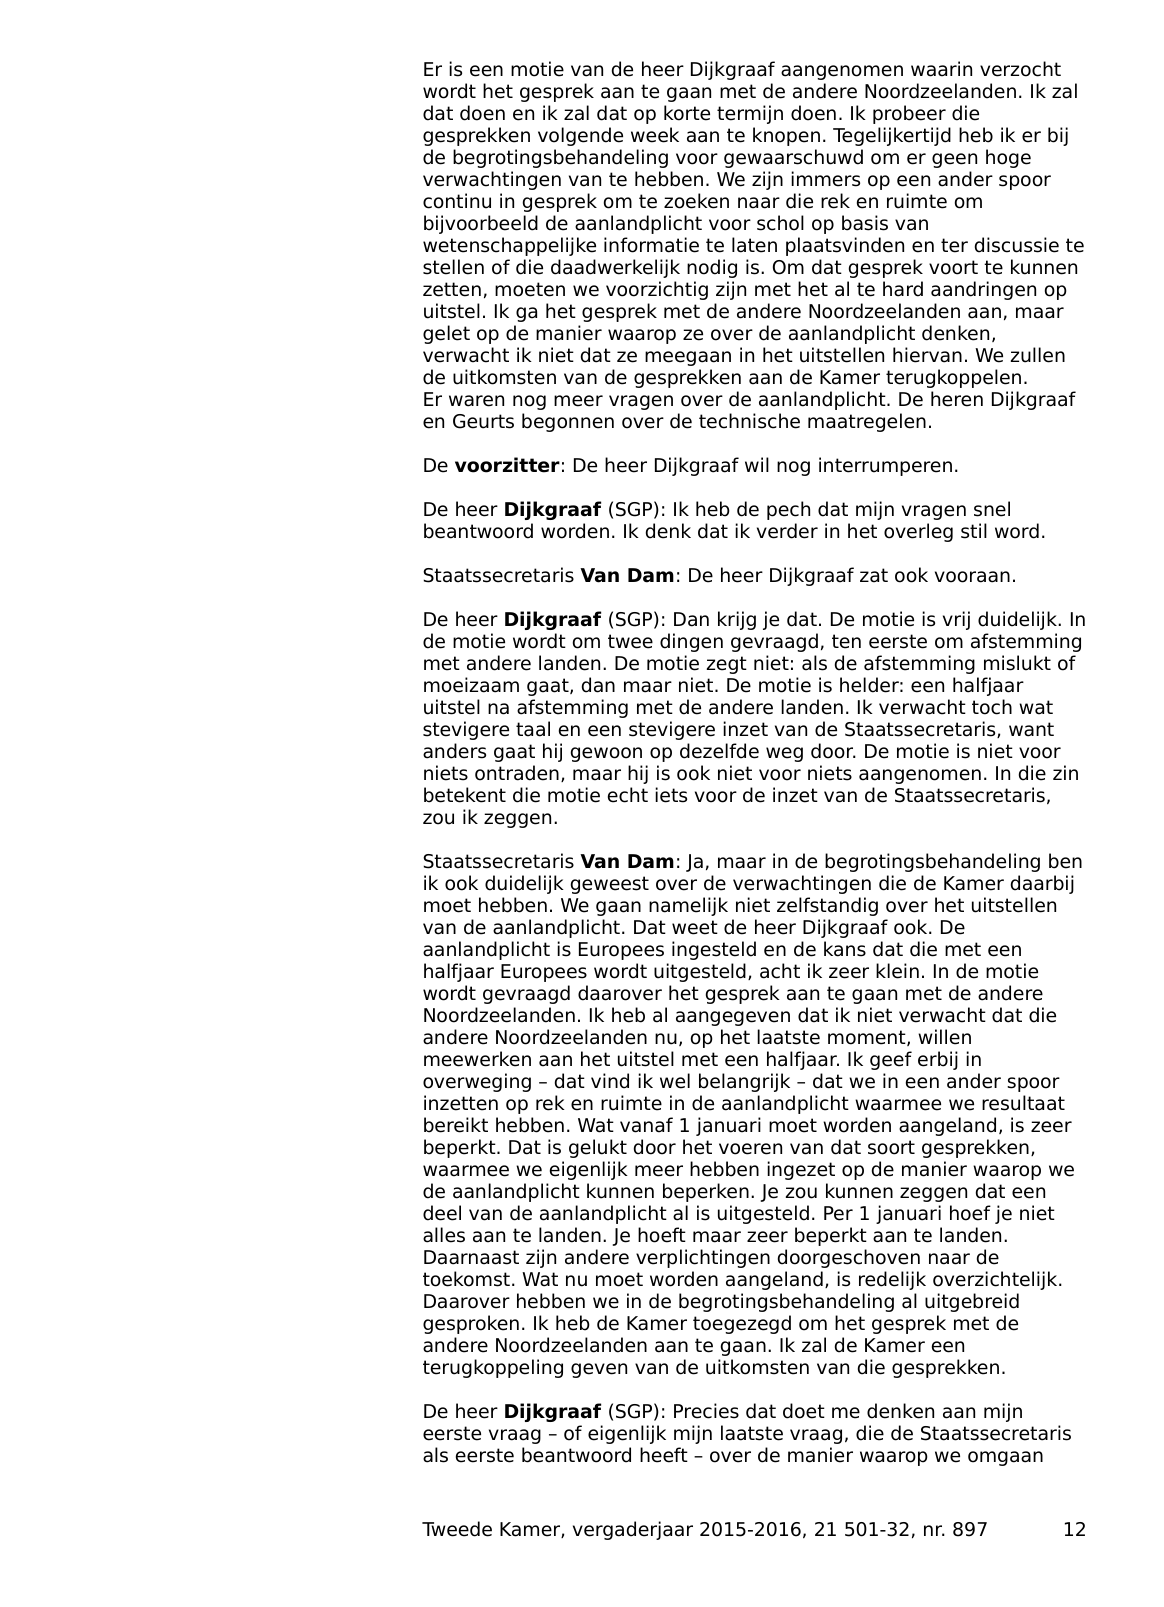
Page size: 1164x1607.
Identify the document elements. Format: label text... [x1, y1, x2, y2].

text Staatssecretaris Van Dam: De heer Dijkgraaf zat ook vooraan. [422, 565, 1087, 587]
text Er waren nog meer vragen over de aanlandplicht. De heren Dijkgraaf en Geurts begonnen over de technische maatregelen. [422, 389, 1087, 433]
text De heer Dijkgraaf (SGP): Precies dat doet me denken aan mijn eerste vraag – of eigenlijk mijn laatste vraag, die de Staatssecretaris als eerste beantwoord heeft – over de manier waarop we omgaan [422, 1401, 1087, 1467]
text De heer Dijkgraaf (SGP): Dan krijg je dat. De motie is vrij duidelijk. In de motie wordt om twee dingen gevraagd, ten eerste om afstemming met andere landen. De motie zegt niet: als de afstemming mislukt of moeizaam gaat, dan maar niet. De motie is helder: een halfjaar uitstel na afstemming met de andere landen. Ik verwacht toch wat stevigere taal en een stevigere inzet van de Staatssecretaris, want anders gaat hij gewoon op dezelfde weg door. De motie is niet voor niets ontraden, maar hij is ook niet voor niets aangenomen. In die zin betekent die motie echt iets voor de inzet van de Staatssecretaris, zou ik zeggen. [422, 609, 1087, 829]
text De voorzitter: De heer Dijkgraaf wil nog interrumperen. [422, 455, 1087, 477]
text De heer Dijkgraaf (SGP): Ik heb de pech dat mijn vragen snel beantwoord worden. Ik denk dat ik verder in het overleg stil word. [422, 499, 1087, 543]
text Staatssecretaris Van Dam: Ja, maar in de begrotingsbehandeling ben ik ook duidelijk geweest over de verwachtingen die de Kamer daarbij moet hebben. We gaan namelijk niet zelfstandig over het uitstellen van de aanlandplicht. Dat weet de heer Dijkgraaf ook. De aanlandplicht is Europees ingesteld en de kans dat die met een halfjaar Europees wordt uitgesteld, acht ik zeer klein. In de motie wordt gevraagd daarover het gesprek aan te gaan met de andere Noordzeelanden. Ik heb al aangegeven dat ik niet verwacht dat die andere Noordzeelanden nu, op het laatste moment, willen meewerken aan het uitstel met een halfjaar. Ik geef erbij in overweging – dat vind ik wel belangrijk – dat we in een ander spoor inzetten op rek en ruimte in de aanlandplicht waarmee we resultaat bereikt hebben. Wat vanaf 1 januari moet worden aangeland, is zeer beperkt. Dat is gelukt door het voeren van dat soort gesprekken, waarmee we eigenlijk meer hebben ingezet op de manier waarop we de aanlandplicht kunnen beperken. Je zou kunnen zeggen dat een deel van de aanlandplicht al is uitgesteld. Per 1 januari hoef je niet alles aan te landen. Je hoeft maar zeer beperkt aan te landen. Daarnaast zijn andere verplichtingen doorgeschoven naar de toekomst. Wat nu moet worden aangeland, is redelijk overzichtelijk. Daarover hebben we in de begrotingsbehandeling al uitgebreid gesproken. Ik heb de Kamer toegezegd om het gesprek met de andere Noordzeelanden aan te gaan. Ik zal de Kamer een terugkoppeling geven van de uitkomsten van die gesprekken. [422, 851, 1087, 1379]
text Er is een motie van de heer Dijkgraaf aangenomen waarin verzocht wordt het gesprek aan te gaan met de andere Noordzeelanden. Ik zal dat doen en ik zal dat op korte termijn doen. Ik probeer die gesprekken volgende week aan te knopen. Tegelijkertijd heb ik er bij de begrotingsbehandeling voor gewaarschuwd om er geen hoge verwachtingen van te hebben. We zijn immers op een ander spoor continu in gesprek om te zoeken naar die rek en ruimte om bijvoorbeeld de aanlandplicht voor schol op basis van wetenschappelijke informatie te laten plaatsvinden en ter discussie te stellen of die daadwerkelijk nodig is. Om dat gesprek voort te kunnen zetten, moeten we voorzichtig zijn met het al te hard aandringen op uitstel. Ik ga het gesprek met de andere Noordzeelanden aan, maar gelet op de manier waarop ze over de aanlandplicht denken, verwacht ik niet dat ze meegaan in het uitstellen hiervan. We zullen de uitkomsten van de gesprekken aan de Kamer terugkoppelen. [422, 59, 1087, 389]
